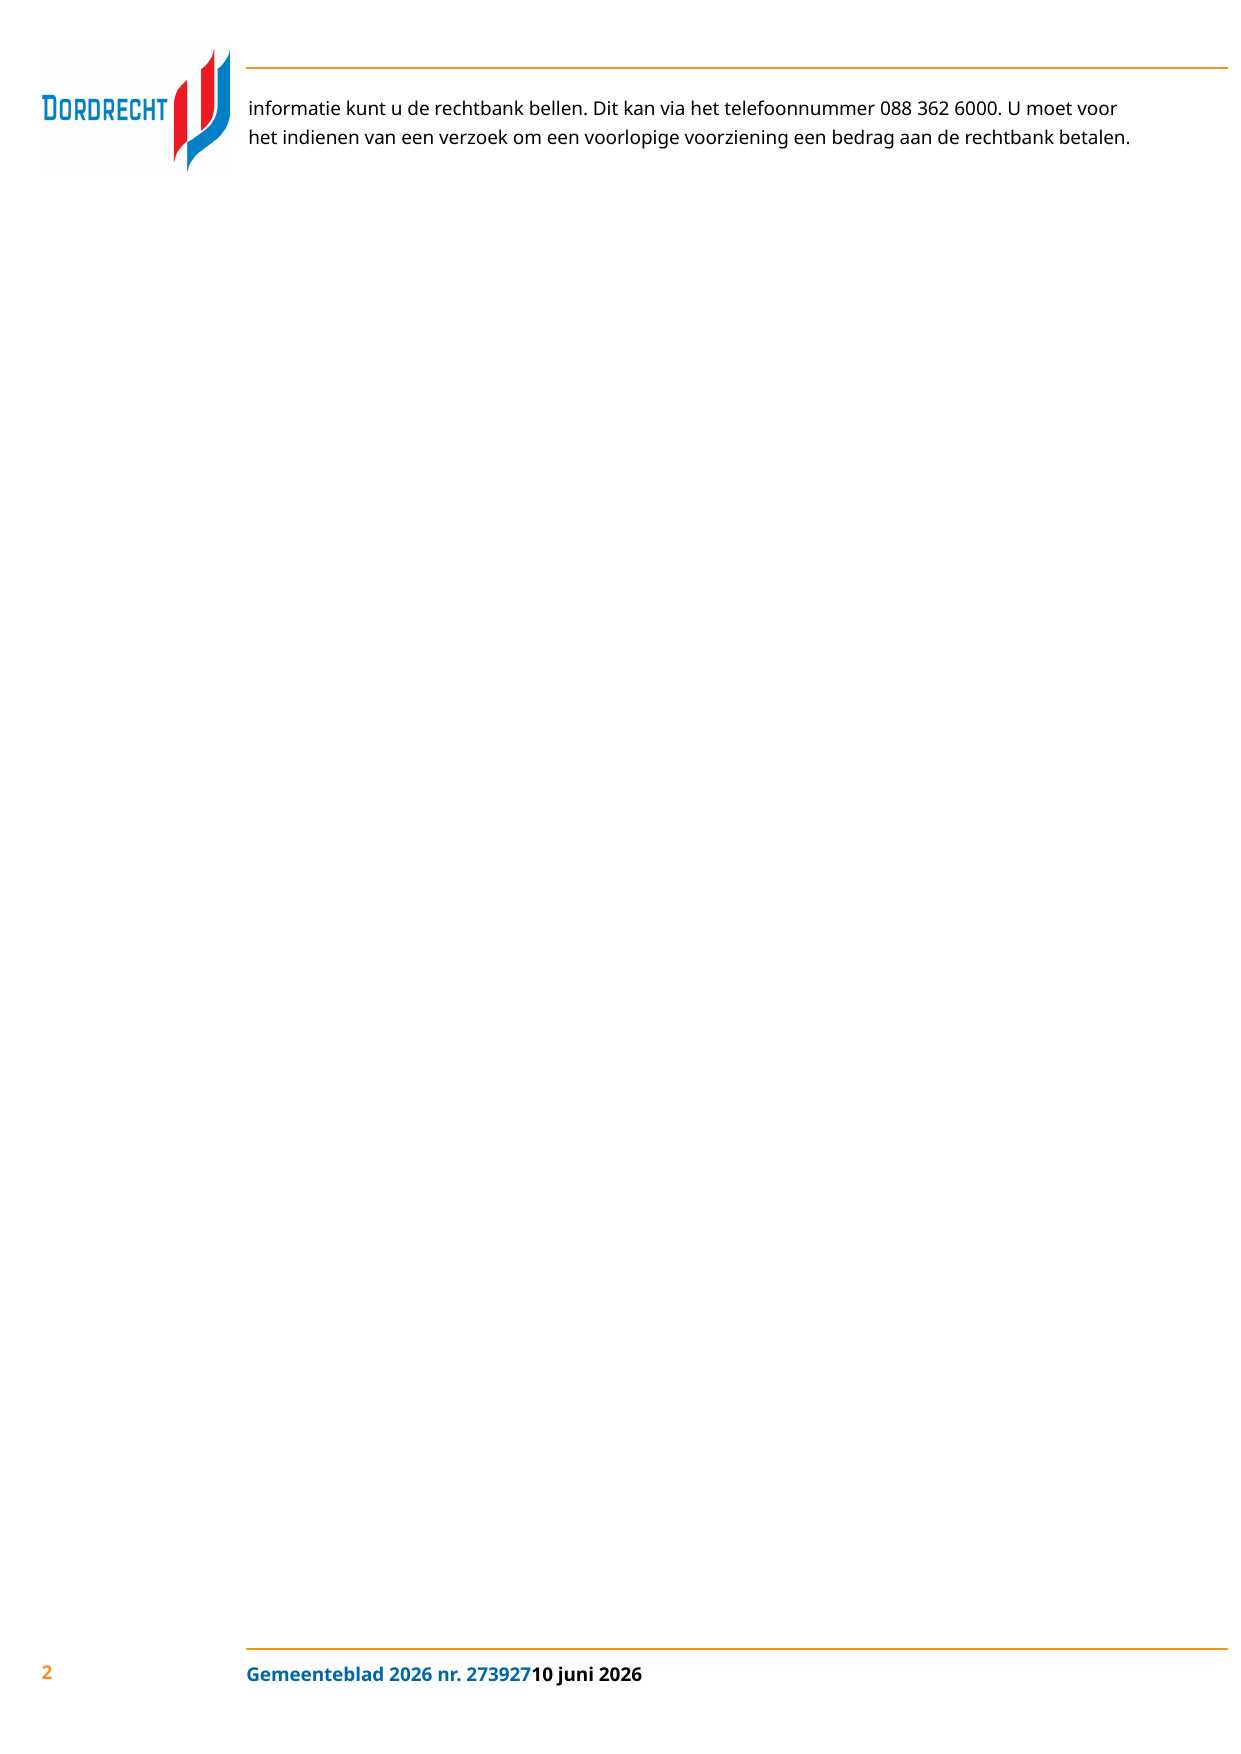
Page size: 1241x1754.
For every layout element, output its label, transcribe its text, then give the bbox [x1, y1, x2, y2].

text informatie kunt u de rechtbank bellen. Dit kan via het telefoonnummer 088 362 6000. U moet voor het indienen van een verzoek om een voorlopige voorziening een bedrag aan de rechtbank betalen. [248, 95, 1152, 150]
picture [41, 47, 231, 172]
